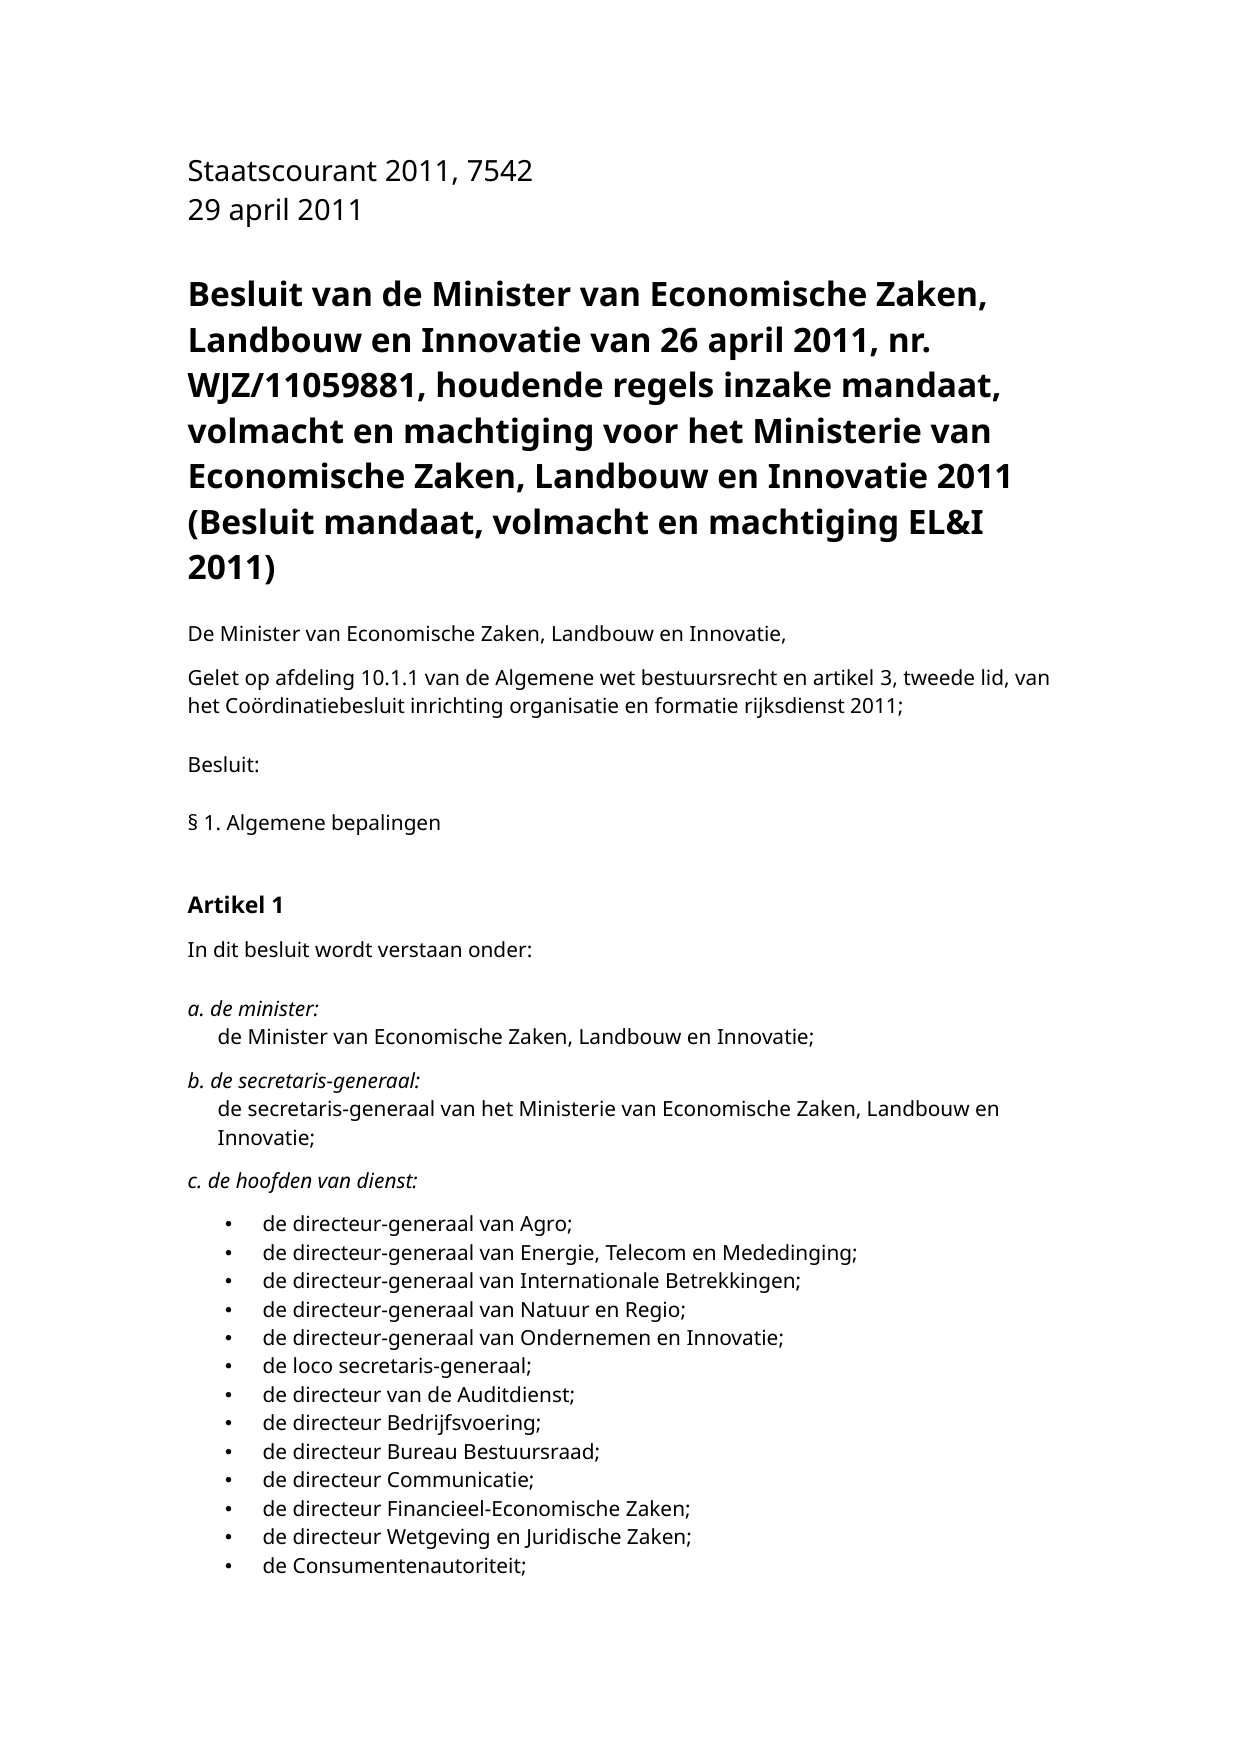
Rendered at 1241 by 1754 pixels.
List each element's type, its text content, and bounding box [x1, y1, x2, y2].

subtitle Artikel 1 [187, 889, 1053, 920]
text b. de secretaris-generaal: [187, 1066, 1053, 1094]
text De Minister van Economische Zaken, Landbouw en Innovatie, [187, 619, 1053, 648]
list de directeur Communicatie; [225, 1465, 1053, 1494]
list de directeur Bedrijfsvoering; [225, 1408, 1053, 1437]
text Gelet op afdeling 10.1.1 van de Algemene wet bestuursrecht en artikel 3, tweede lid, van het Coördinatiebesluit inrichting organisatie en formatie rijksdienst 2011; [187, 663, 1053, 720]
text 29 april 2011 [187, 190, 1053, 229]
list de directeur-generaal van Energie, Telecom en Mededinging; [225, 1238, 1053, 1266]
list de directeur van de Auditdienst; [225, 1380, 1053, 1408]
list de directeur Bureau Bestuursraad; [225, 1437, 1053, 1465]
subtitle § 1. Algemene bepalingen [187, 808, 1053, 837]
list de Consumentenautoriteit; [225, 1551, 1053, 1579]
list de directeur-generaal van Natuur en Regio; [225, 1295, 1053, 1323]
list de directeur Financieel-Economische Zaken; [225, 1494, 1053, 1522]
list de directeur Wetgeving en Juridische Zaken; [225, 1522, 1053, 1551]
list de directeur-generaal van Internationale Betrekkingen; [225, 1266, 1053, 1295]
list de directeur-generaal van Ondernemen en Innovatie; [225, 1323, 1053, 1352]
list de directeur-generaal van Agro; [225, 1209, 1053, 1238]
text de Minister van Economische Zaken, Landbouw en Innovatie; [217, 1022, 1053, 1051]
text Staatscourant 2011, 7542 [187, 150, 1053, 190]
text c. de hoofden van dienst: [187, 1166, 1053, 1194]
text a. de minister: [187, 994, 1053, 1022]
text In dit besluit wordt verstaan onder: [187, 935, 1053, 964]
subtitle Besluit van de Minister van Economische Zaken, Landbouw en Innovatie van 26 april 2011, nr. WJZ/11059881, houdende regels inzake mandaat, volmacht en machtiging voor het Ministerie van Economische Zaken, Landbouw en Innovatie 2011 (Besluit mandaat, volmacht en machtiging EL&I 2011) [187, 271, 1053, 589]
text Besluit: [187, 750, 1053, 778]
text de secretaris-generaal van het Ministerie van Economische Zaken, Landbouw en Innovatie; [217, 1094, 1053, 1151]
list de loco secretaris-generaal; [225, 1352, 1053, 1380]
